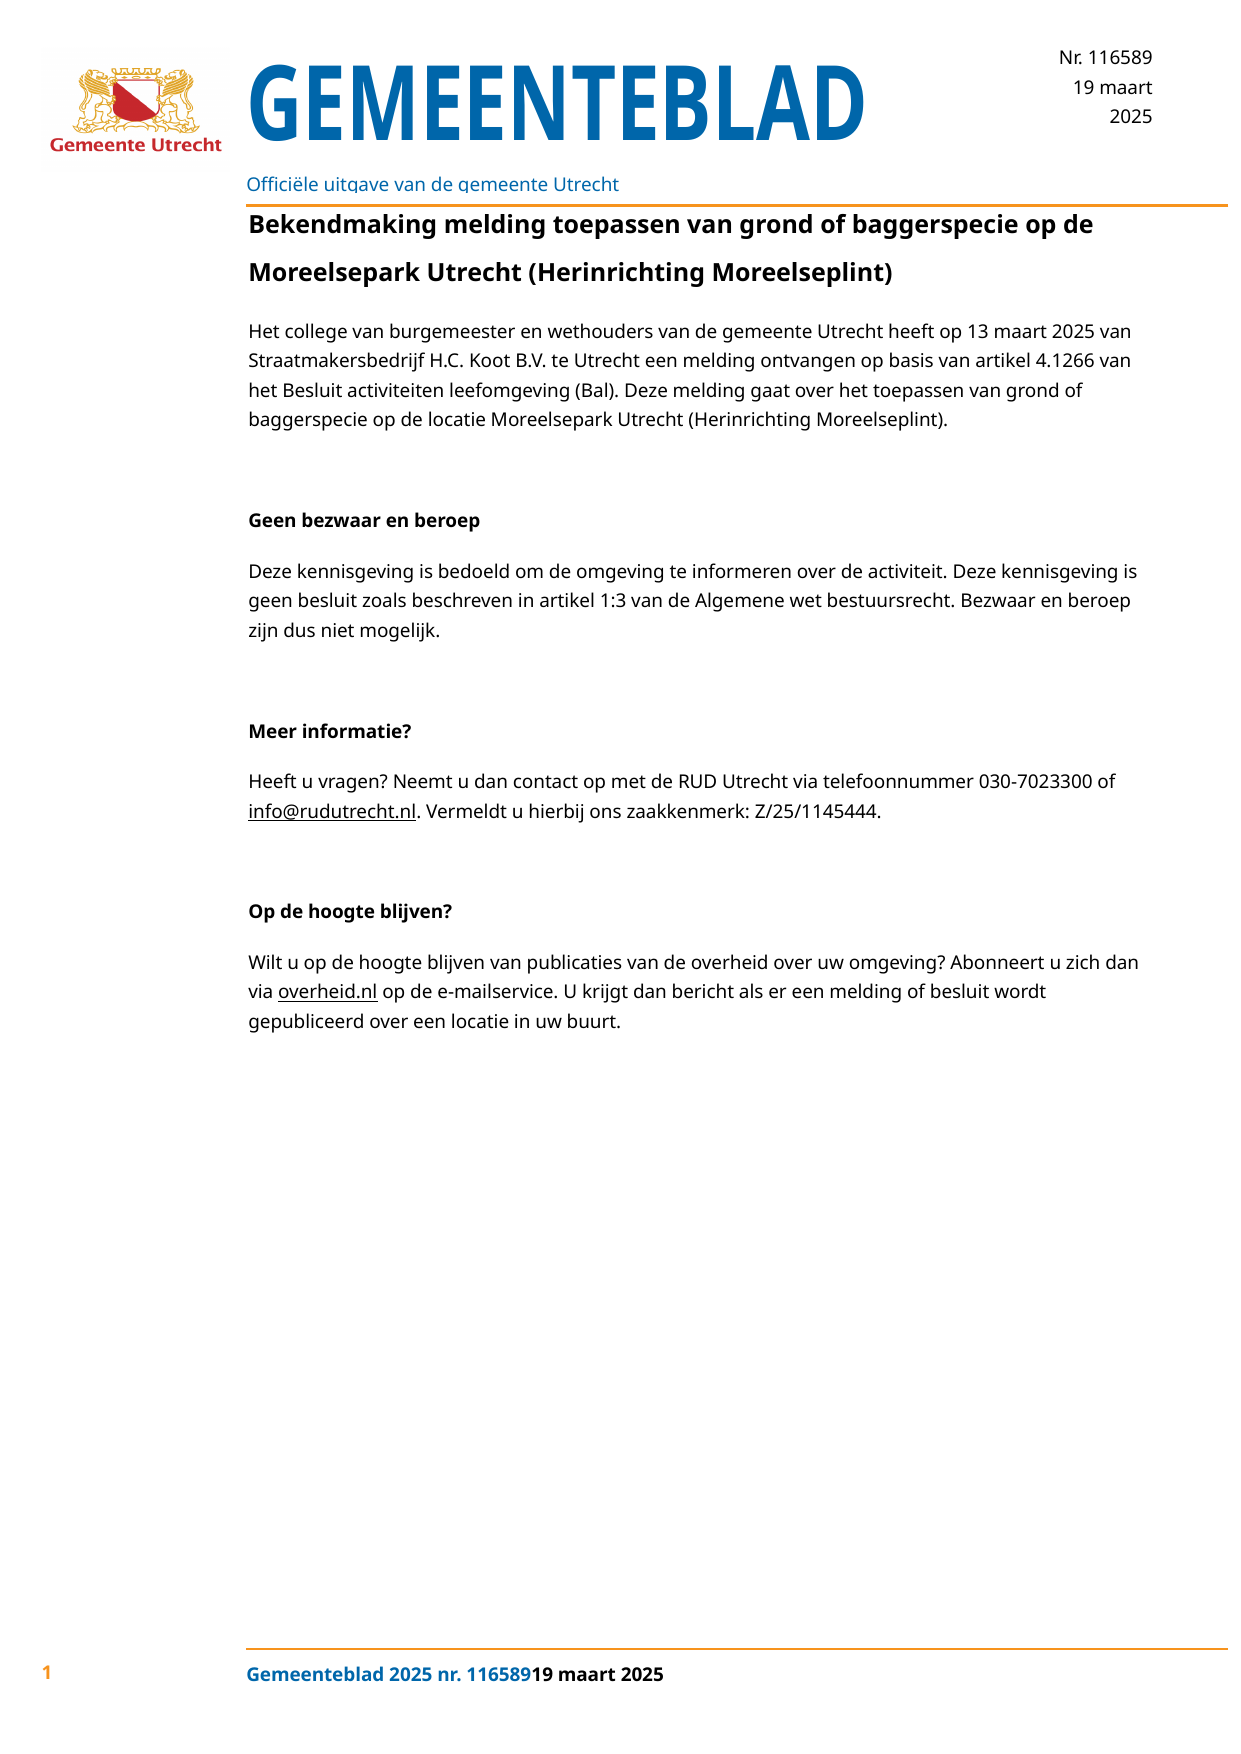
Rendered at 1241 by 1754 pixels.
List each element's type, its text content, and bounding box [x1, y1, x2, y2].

text Bekendmaking melding toepassen van grond of baggerspecie op de Moreelsepark Utrecht (Herinrichting Moreelseplint) [248, 207, 1152, 288]
text Het college van burgemeester en wethouders van de gemeente Utrecht heeft op 13 maart 2025 van Straatmakersbedrijf H.C. Koot B.V. te Utrecht een melding ontvangen op basis van artikel 4.1266 van het Besluit activiteiten leefomgeving (Bal). Deze melding gaat over het toepassen van grond of baggerspecie op de locatie Moreelsepark Utrecht (Herinrichting Moreelseplint). [248, 318, 1152, 432]
text Geen bezwaar en beroep [248, 507, 1152, 533]
text Meer informatie? [248, 718, 1152, 744]
picture [41, 47, 231, 172]
text Heeft u vragen? Neemt u dan contact op met de RUD Utrecht via telefoonnummer 030-7023300 of info@rudutrecht.nl. Vermeldt u hierbij ons zaakkenmerk: Z/25/1145444. [248, 768, 1152, 824]
text Wilt u op de hoogte blijven van publicaties van de overheid over uw omgeving? Abonneert u zich dan via overheid.nl op de e-mailservice. U krijgt dan bericht als er een melding of besluit wordt gepubliceerd over een locatie in uw buurt. [248, 949, 1152, 1034]
text Op de hoogte blijven? [248, 899, 1152, 924]
text Deze kennisgeving is bedoeld om de omgeving te informeren over de activiteit. Deze kennisgeving is geen besluit zoals beschreven in artikel 1:3 van de Algemene wet bestuursrecht. Bezwaar en beroep zijn dus niet mogelijk. [248, 558, 1152, 643]
